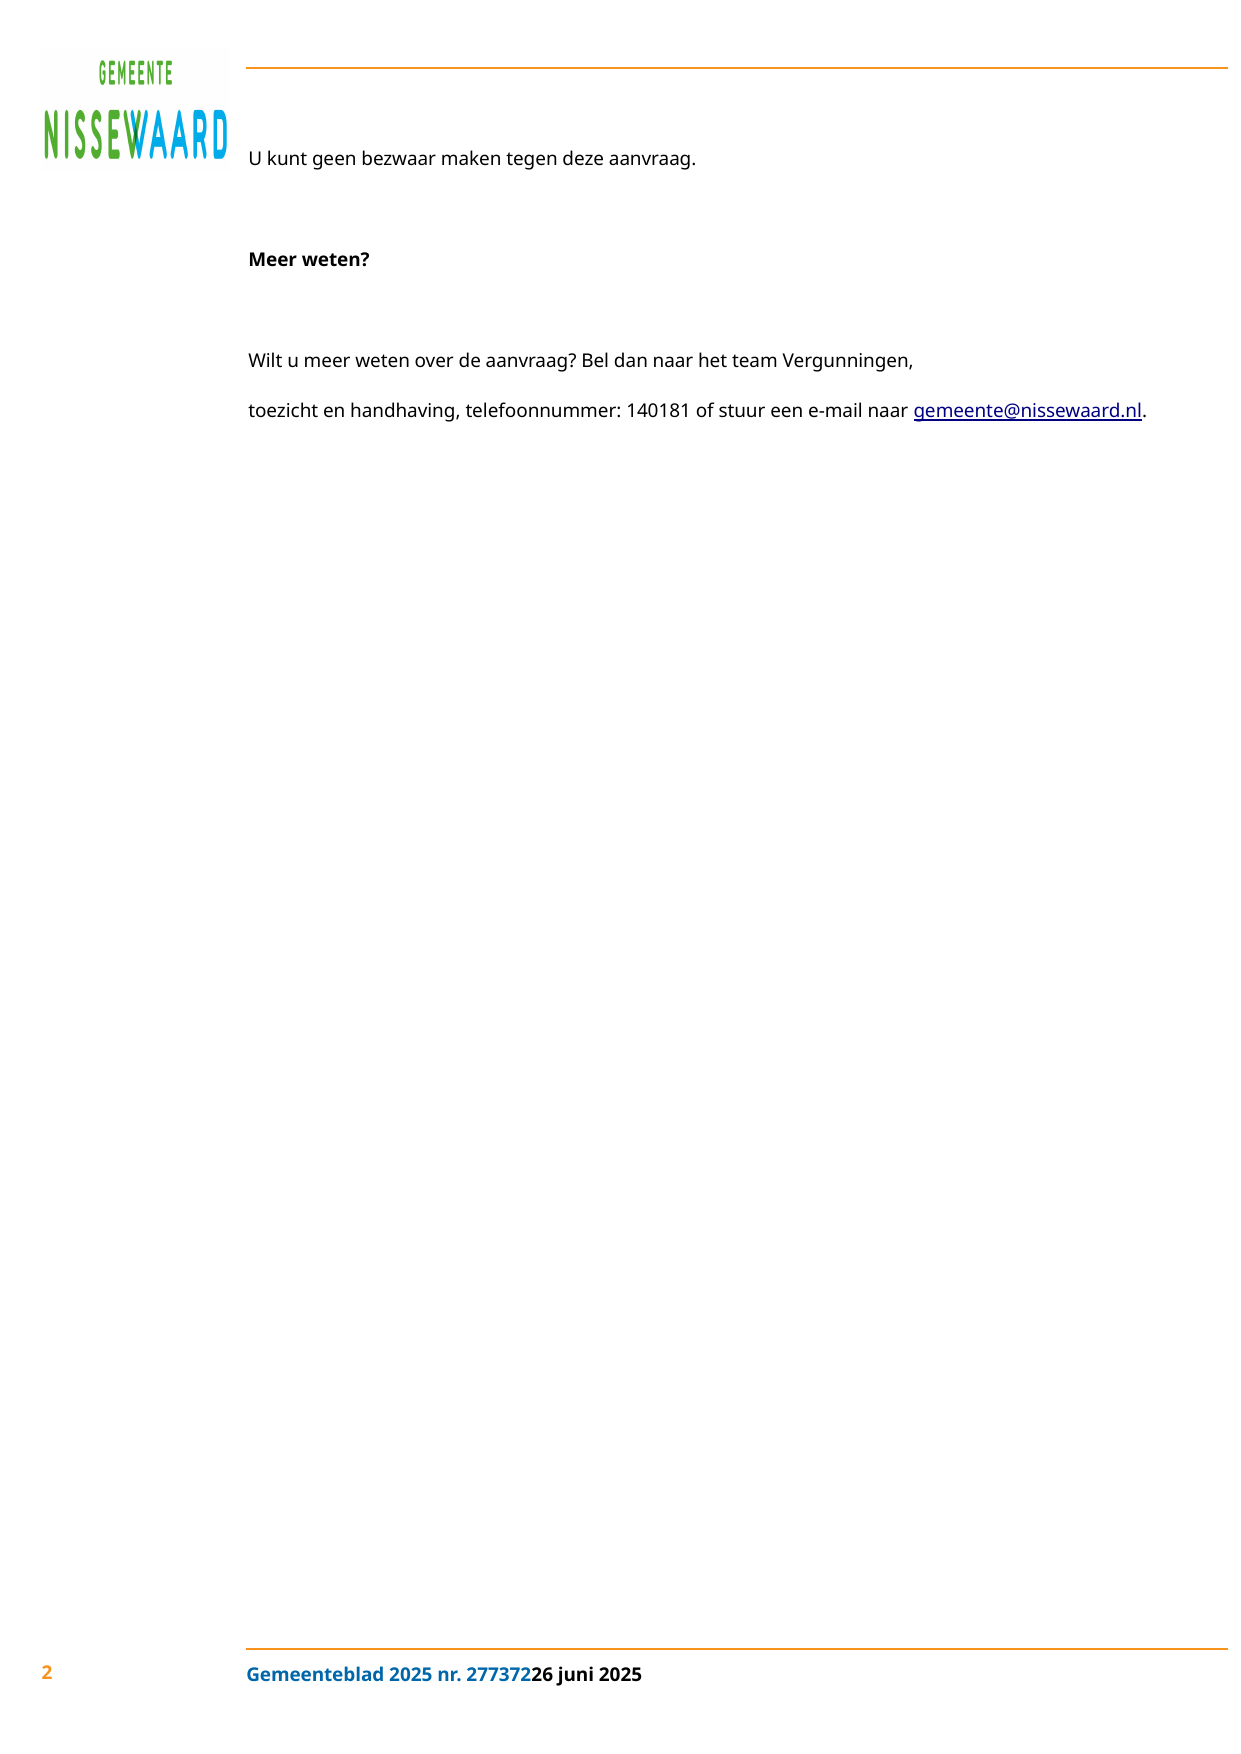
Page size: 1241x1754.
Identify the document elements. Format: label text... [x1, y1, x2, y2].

text toezicht en handhaving, telefoonnummer: 140181 of stuur een e-mail naar gemeente@nissewaard.nl. [248, 397, 1152, 423]
picture [41, 47, 231, 172]
text Wilt u meer weten over de aanvraag? Bel dan naar het team Vergunningen, [248, 347, 1152, 373]
text U kunt geen bezwaar maken tegen deze aanvraag. [248, 145, 1152, 171]
text Meer weten? [248, 246, 1152, 272]
